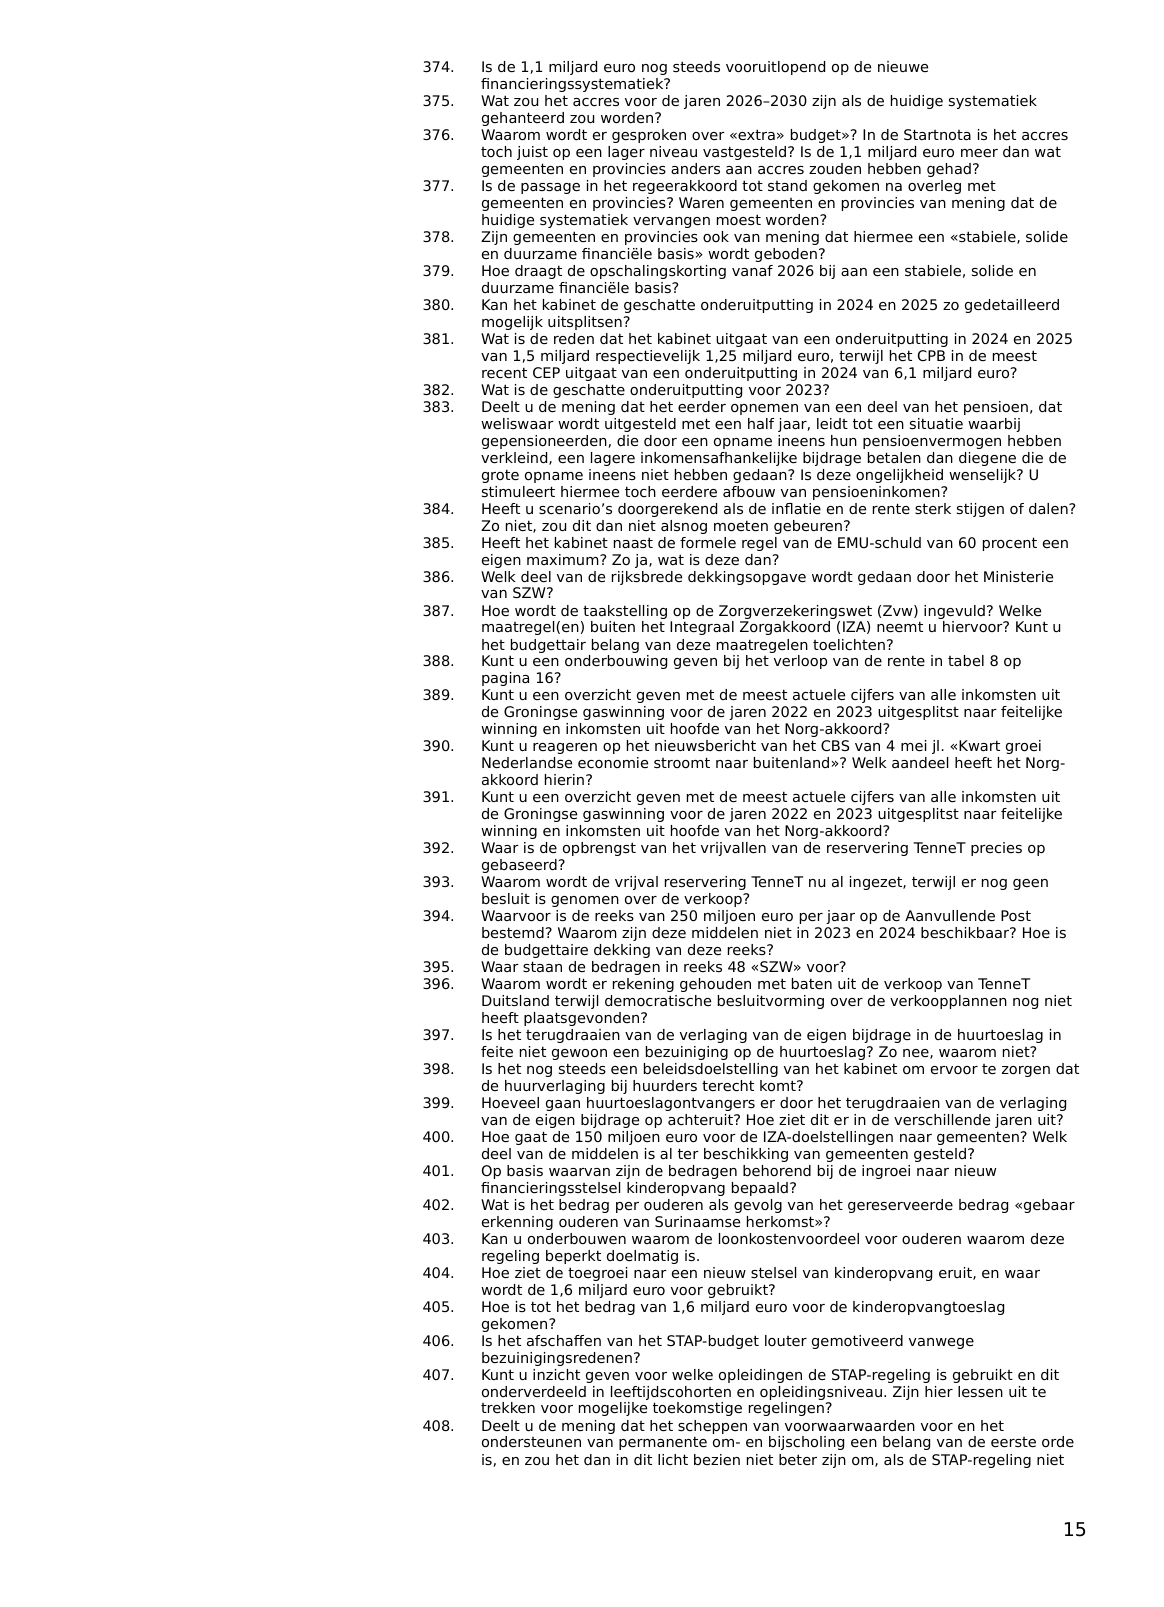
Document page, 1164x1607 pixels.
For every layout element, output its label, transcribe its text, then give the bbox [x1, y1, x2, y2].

table_cell Waarom wordt er gesproken over «extra» budget»? In de Startnota is het accres toch juist op een lager niveau vastgesteld? Is de 1,1 miljard euro meer dan wat gemeenten en provincies anders aan accres zouden hebben gehad? [475, 127, 1087, 178]
table_cell Heeft het kabinet naast de formele regel van de EMU-schuld van 60 procent een eigen maximum? Zo ja, wat is deze dan? [475, 535, 1087, 568]
table_cell 380. [422, 297, 475, 331]
table_cell Hoe ziet de toegroei naar een nieuw stelsel van kinderopvang eruit, en waar wordt de 1,6 miljard euro voor gebruikt? [475, 1265, 1087, 1298]
table_cell Is de passage in het regeerakkoord tot stand gekomen na overleg met gemeenten en provincies? Waren gemeenten en provincies van mening dat de huidige systematiek vervangen moest worden? [475, 178, 1087, 229]
table_cell Deelt u de mening dat het scheppen van voorwaarwaarden voor en het ondersteunen van permanente om- en bijscholing een belang van de eerste orde is, en zou het dan in dit licht bezien niet beter zijn om, als de STAP-regeling niet [475, 1418, 1087, 1468]
table_cell Kunt u een overzicht geven met de meest actuele cijfers van alle inkomsten uit de Groningse gaswinning voor de jaren 2022 en 2023 uitgesplitst naar feitelijke winning en inkomsten uit hoofde van het Norg-akkoord? [475, 789, 1087, 840]
table_cell 387. [422, 603, 475, 653]
table_cell 377. [422, 178, 475, 229]
table_cell Hoe draagt de opschalingskorting vanaf 2026 bij aan een stabiele, solide en duurzame financiële basis? [475, 263, 1087, 297]
table_cell 379. [422, 263, 475, 297]
table_cell Hoe is tot het bedrag van 1,6 miljard euro voor de kinderopvangtoeslag gekomen? [475, 1299, 1087, 1332]
table_cell Is het nog steeds een beleidsdoelstelling van het kabinet om ervoor te zorgen dat de huurverlaging bij huurders terecht komt? [475, 1061, 1087, 1095]
table_cell 407. [422, 1366, 475, 1417]
table_cell 389. [422, 687, 475, 738]
table_cell 382. [422, 382, 475, 399]
table_cell 383. [422, 399, 475, 501]
table_cell Wat is het bedrag per ouderen als gevolg van het gereserveerde bedrag «gebaar erkenning ouderen van Surinaamse herkomst»? [475, 1197, 1087, 1231]
table_cell Kunt u een overzicht geven met de meest actuele cijfers van alle inkomsten uit de Groningse gaswinning voor de jaren 2022 en 2023 uitgesplitst naar feitelijke winning en inkomsten uit hoofde van het Norg-akkoord? [475, 687, 1087, 738]
table_cell 378. [422, 229, 475, 263]
table_cell 405. [422, 1299, 475, 1332]
table_cell Kan het kabinet de geschatte onderuitputting in 2024 en 2025 zo gedetailleerd mogelijk uitsplitsen? [475, 297, 1087, 331]
table_cell 404. [422, 1265, 475, 1298]
table_cell Op basis waarvan zijn de bedragen behorend bij de ingroei naar nieuw financieringsstelsel kinderopvang bepaald? [475, 1163, 1087, 1197]
table_cell Hoe wordt de taakstelling op de Zorgverzekeringswet (Zvw) ingevuld? Welke maatregel(en) buiten het Integraal Zorgakkoord (IZA) neemt u hiervoor? Kunt u het budgettair belang van deze maatregelen toelichten? [475, 603, 1087, 653]
table_cell 385. [422, 535, 475, 568]
table_cell Wat is de reden dat het kabinet uitgaat van een onderuitputting in 2024 en 2025 van 1,5 miljard respectievelijk 1,25 miljard euro, terwijl het CPB in de meest recent CEP uitgaat van een onderuitputting in 2024 van 6,1 miljard euro? [475, 331, 1087, 382]
table_cell 402. [422, 1197, 475, 1231]
table_cell 374. [422, 59, 475, 93]
table_cell Wat is de geschatte onderuitputting voor 2023? [475, 382, 1087, 399]
table_cell 390. [422, 738, 475, 789]
table_cell Kunt u inzicht geven voor welke opleidingen de STAP-regeling is gebruikt en dit onderverdeeld in leeftijdscohorten en opleidingsniveau. Zijn hier lessen uit te trekken voor mogelijke toekomstige regelingen? [475, 1366, 1087, 1417]
table_cell Wat zou het accres voor de jaren 2026–2030 zijn als de huidige systematiek gehanteerd zou worden? [475, 93, 1087, 127]
table_cell Kunt u een onderbouwing geven bij het verloop van de rente in tabel 8 op pagina 16? [475, 653, 1087, 687]
table_cell 398. [422, 1061, 475, 1095]
table_cell 401. [422, 1163, 475, 1197]
table_cell Kunt u reageren op het nieuwsbericht van het CBS van 4 mei jl. «Kwart groei Nederlandse economie stroomt naar buitenland»? Welk aandeel heeft het Norg-akkoord hierin? [475, 738, 1087, 789]
table_cell Waarvoor is de reeks van 250 miljoen euro per jaar op de Aanvullende Post bestemd? Waarom zijn deze middelen niet in 2023 en 2024 beschikbaar? Hoe is de budgettaire dekking van deze reeks? [475, 908, 1087, 959]
table_cell 400. [422, 1129, 475, 1163]
table_cell 392. [422, 840, 475, 874]
table_cell 384. [422, 501, 475, 534]
table_cell Waarom wordt er rekening gehouden met baten uit de verkoop van TenneT Duitsland terwijl democratische besluitvorming over de verkoopplannen nog niet heeft plaatsgevonden? [475, 976, 1087, 1027]
table_cell 408. [422, 1418, 475, 1468]
table_cell Waarom wordt de vrijval reservering TenneT nu al ingezet, terwijl er nog geen besluit is genomen over de verkoop? [475, 874, 1087, 908]
table_cell 403. [422, 1231, 475, 1264]
table_cell 394. [422, 908, 475, 959]
table_cell Is het terugdraaien van de verlaging van de eigen bijdrage in de huurtoeslag in feite niet gewoon een bezuiniging op de huurtoeslag? Zo nee, waarom niet? [475, 1027, 1087, 1061]
table_cell Is de 1,1 miljard euro nog steeds vooruitlopend op de nieuwe financieringssystematiek? [475, 59, 1087, 93]
table_cell 381. [422, 331, 475, 382]
table_cell Hoeveel gaan huurtoeslagontvangers er door het terugdraaien van de verlaging van de eigen bijdrage op achteruit? Hoe ziet dit er in de verschillende jaren uit? [475, 1095, 1087, 1129]
table_cell Heeft u scenario’s doorgerekend als de inflatie en de rente sterk stijgen of dalen? Zo niet, zou dit dan niet alsnog moeten gebeuren? [475, 501, 1087, 534]
table_cell Waar staan de bedragen in reeks 48 «SZW» voor? [475, 959, 1087, 976]
table_cell Kan u onderbouwen waarom de loonkostenvoordeel voor ouderen waarom deze regeling beperkt doelmatig is. [475, 1231, 1087, 1264]
table_cell Waar is de opbrengst van het vrijvallen van de reservering TenneT precies op gebaseerd? [475, 840, 1087, 874]
table_cell 406. [422, 1333, 475, 1366]
table_cell Zijn gemeenten en provincies ook van mening dat hiermee een «stabiele, solide en duurzame financiële basis» wordt geboden? [475, 229, 1087, 263]
table_cell 396. [422, 976, 475, 1027]
table_cell 391. [422, 789, 475, 840]
table_cell 376. [422, 127, 475, 178]
table_cell 397. [422, 1027, 475, 1061]
table_cell 399. [422, 1095, 475, 1129]
table_cell 395. [422, 959, 475, 976]
table_cell 388. [422, 653, 475, 687]
table_cell Deelt u de mening dat het eerder opnemen van een deel van het pensioen, dat weliswaar wordt uitgesteld met een half jaar, leidt tot een situatie waarbij gepensioneerden, die door een opname ineens hun pensioenvermogen hebben verkleind, een lagere inkomensafhankelijke bijdrage betalen dan diegene die de grote opname ineens niet hebben gedaan? Is deze ongelijkheid wenselijk? U stimuleert hiermee toch eerdere afbouw van pensioeninkomen? [475, 399, 1087, 501]
table_cell 375. [422, 93, 475, 127]
table_cell Hoe gaat de 150 miljoen euro voor de IZA-doelstellingen naar gemeenten? Welk deel van de middelen is al ter beschikking van gemeenten gesteld? [475, 1129, 1087, 1163]
table_cell 386. [422, 569, 475, 602]
table_cell 393. [422, 874, 475, 908]
table_cell Is het afschaffen van het STAP-budget louter gemotiveerd vanwege bezuinigingsredenen? [475, 1333, 1087, 1366]
table_cell Welk deel van de rijksbrede dekkingsopgave wordt gedaan door het Ministerie van SZW? [475, 569, 1087, 602]
